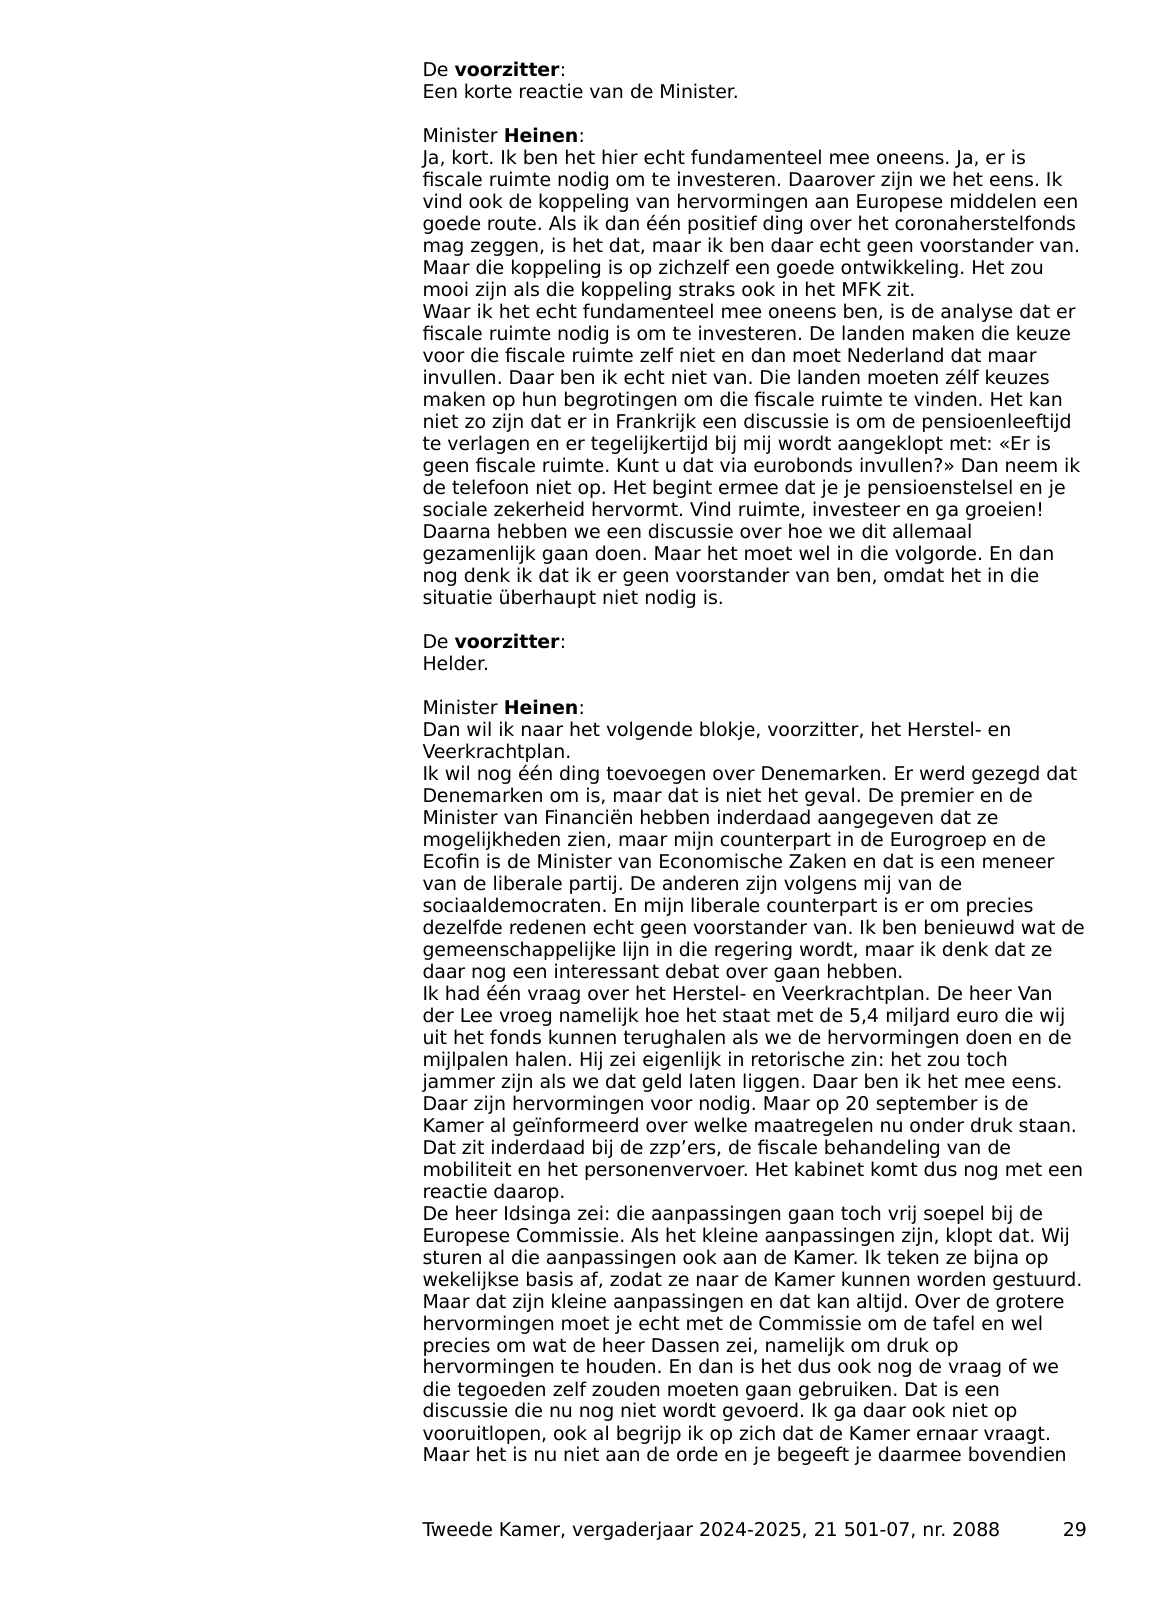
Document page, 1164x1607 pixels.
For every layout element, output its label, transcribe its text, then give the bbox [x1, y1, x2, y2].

text Minister Heinen: [422, 125, 1087, 147]
text Helder. [422, 653, 1087, 675]
text Ik had één vraag over het Herstel- en Veerkrachtplan. De heer Van der Lee vroeg namelijk hoe het staat met de 5,4 miljard euro die wij uit het fonds kunnen terughalen als we de hervormingen doen en de mijlpalen halen. Hij zei eigenlijk in retorische zin: het zou toch jammer zijn als we dat geld laten liggen. Daar ben ik het mee eens. Daar zijn hervormingen voor nodig. Maar op 20 september is de Kamer al geïnformeerd over welke maatregelen nu onder druk staan. Dat zit inderdaad bij de zzp’ers, de fiscale behandeling van de mobiliteit en het personenvervoer. Het kabinet komt dus nog met een reactie daarop. [422, 983, 1087, 1203]
text Een korte reactie van de Minister. [422, 81, 1087, 103]
text Waar ik het echt fundamenteel mee oneens ben, is de analyse dat er fiscale ruimte nodig is om te investeren. De landen maken die keuze voor die fiscale ruimte zelf niet en dan moet Nederland dat maar invullen. Daar ben ik echt niet van. Die landen moeten zélf keuzes maken op hun begrotingen om die fiscale ruimte te vinden. Het kan niet zo zijn dat er in Frankrijk een discussie is om de pensioenleeftijd te verlagen en er tegelijkertijd bij mij wordt aangeklopt met: «Er is geen fiscale ruimte. Kunt u dat via eurobonds invullen?» Dan neem ik de telefoon niet op. Het begint ermee dat je je pensioenstelsel en je sociale zekerheid hervormt. Vind ruimte, investeer en ga groeien! Daarna hebben we een discussie over hoe we dit allemaal gezamenlijk gaan doen. Maar het moet wel in die volgorde. En dan nog denk ik dat ik er geen voorstander van ben, omdat het in die situatie überhaupt niet nodig is. [422, 301, 1087, 609]
text Ja, kort. Ik ben het hier echt fundamenteel mee oneens. Ja, er is fiscale ruimte nodig om te investeren. Daarover zijn we het eens. Ik vind ook de koppeling van hervormingen aan Europese middelen een goede route. Als ik dan één positief ding over het coronaherstelfonds mag zeggen, is het dat, maar ik ben daar echt geen voorstander van. Maar die koppeling is op zichzelf een goede ontwikkeling. Het zou mooi zijn als die koppeling straks ook in het MFK zit. [422, 147, 1087, 301]
text De heer Idsinga zei: die aanpassingen gaan toch vrij soepel bij de Europese Commissie. Als het kleine aanpassingen zijn, klopt dat. Wij sturen al die aanpassingen ook aan de Kamer. Ik teken ze bijna op wekelijkse basis af, zodat ze naar de Kamer kunnen worden gestuurd. Maar dat zijn kleine aanpassingen en dat kan altijd. Over de grotere hervormingen moet je echt met de Commissie om de tafel en wel precies om wat de heer Dassen zei, namelijk om druk op hervormingen te houden. En dan is het dus ook nog de vraag of we die tegoeden zelf zouden moeten gaan gebruiken. Dat is een discussie die nu nog niet wordt gevoerd. Ik ga daar ook niet op vooruitlopen, ook al begrijp ik op zich dat de Kamer ernaar vraagt. Maar het is nu niet aan de orde en je begeeft je daarmee bovendien [422, 1203, 1087, 1466]
text De voorzitter: [422, 59, 1087, 81]
text Minister Heinen: [422, 697, 1087, 719]
text De voorzitter: [422, 631, 1087, 653]
text Ik wil nog één ding toevoegen over Denemarken. Er werd gezegd dat Denemarken om is, maar dat is niet het geval. De premier en de Minister van Financiën hebben inderdaad aangegeven dat ze mogelijkheden zien, maar mijn counterpart in de Eurogroep en de Ecofin is de Minister van Economische Zaken en dat is een meneer van de liberale partij. De anderen zijn volgens mij van de sociaaldemocraten. En mijn liberale counterpart is er om precies dezelfde redenen echt geen voorstander van. Ik ben benieuwd wat de gemeenschappelijke lijn in die regering wordt, maar ik denk dat ze daar nog een interessant debat over gaan hebben. [422, 763, 1087, 983]
text Dan wil ik naar het volgende blokje, voorzitter, het Herstel- en Veerkrachtplan. [422, 719, 1087, 763]
